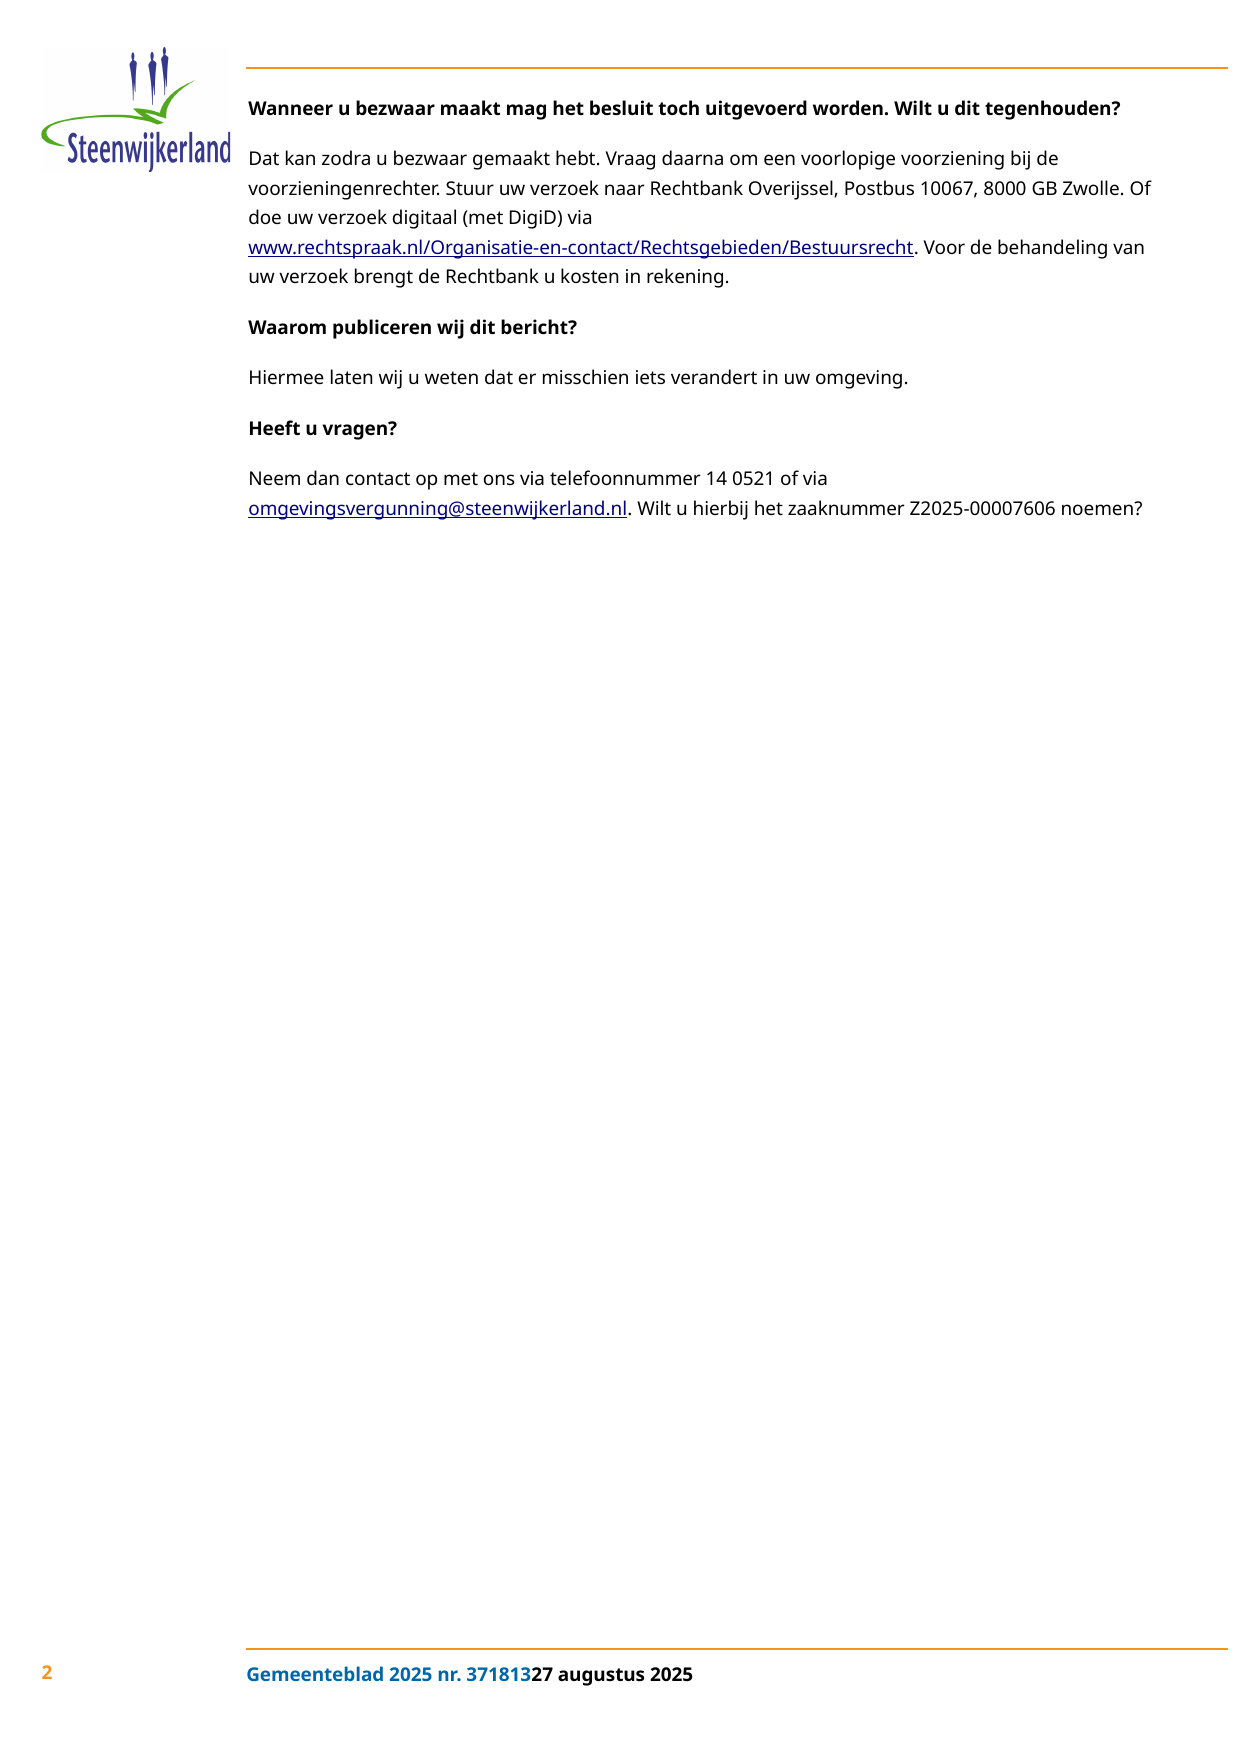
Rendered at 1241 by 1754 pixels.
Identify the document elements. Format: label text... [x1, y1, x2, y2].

text Heeft u vragen? [248, 415, 1152, 441]
text Neem dan contact op met ons via telefoonnummer 14 0521 of via omgevingsvergunning@steenwijkerland.nl. Wilt u hierbij het zaaknummer Z2025-00007606 noemen? [248, 465, 1152, 521]
picture [41, 47, 231, 172]
text Dat kan zodra u bezwaar gemaakt hebt. Vraag daarna om een voorlopige voorziening bij de voorzieningenrechter. Stuur uw verzoek naar Rechtbank Overijssel, Postbus 10067, 8000 GB Zwolle. Of doe uw verzoek digitaal (met DigiD) via www.rechtspraak.nl/Organisatie-en-contact/Rechtsgebieden/Bestuursrecht. Voor de behandeling van uw verzoek brengt de Rechtbank u kosten in rekening. [248, 145, 1152, 289]
text Hiermee laten wij u weten dat er misschien iets verandert in uw omgeving. [248, 364, 1152, 390]
text Waarom publiceren wij dit bericht? [248, 314, 1152, 340]
text Wanneer u bezwaar maakt mag het besluit toch uitgevoerd worden. Wilt u dit tegenhouden? [248, 95, 1152, 121]
